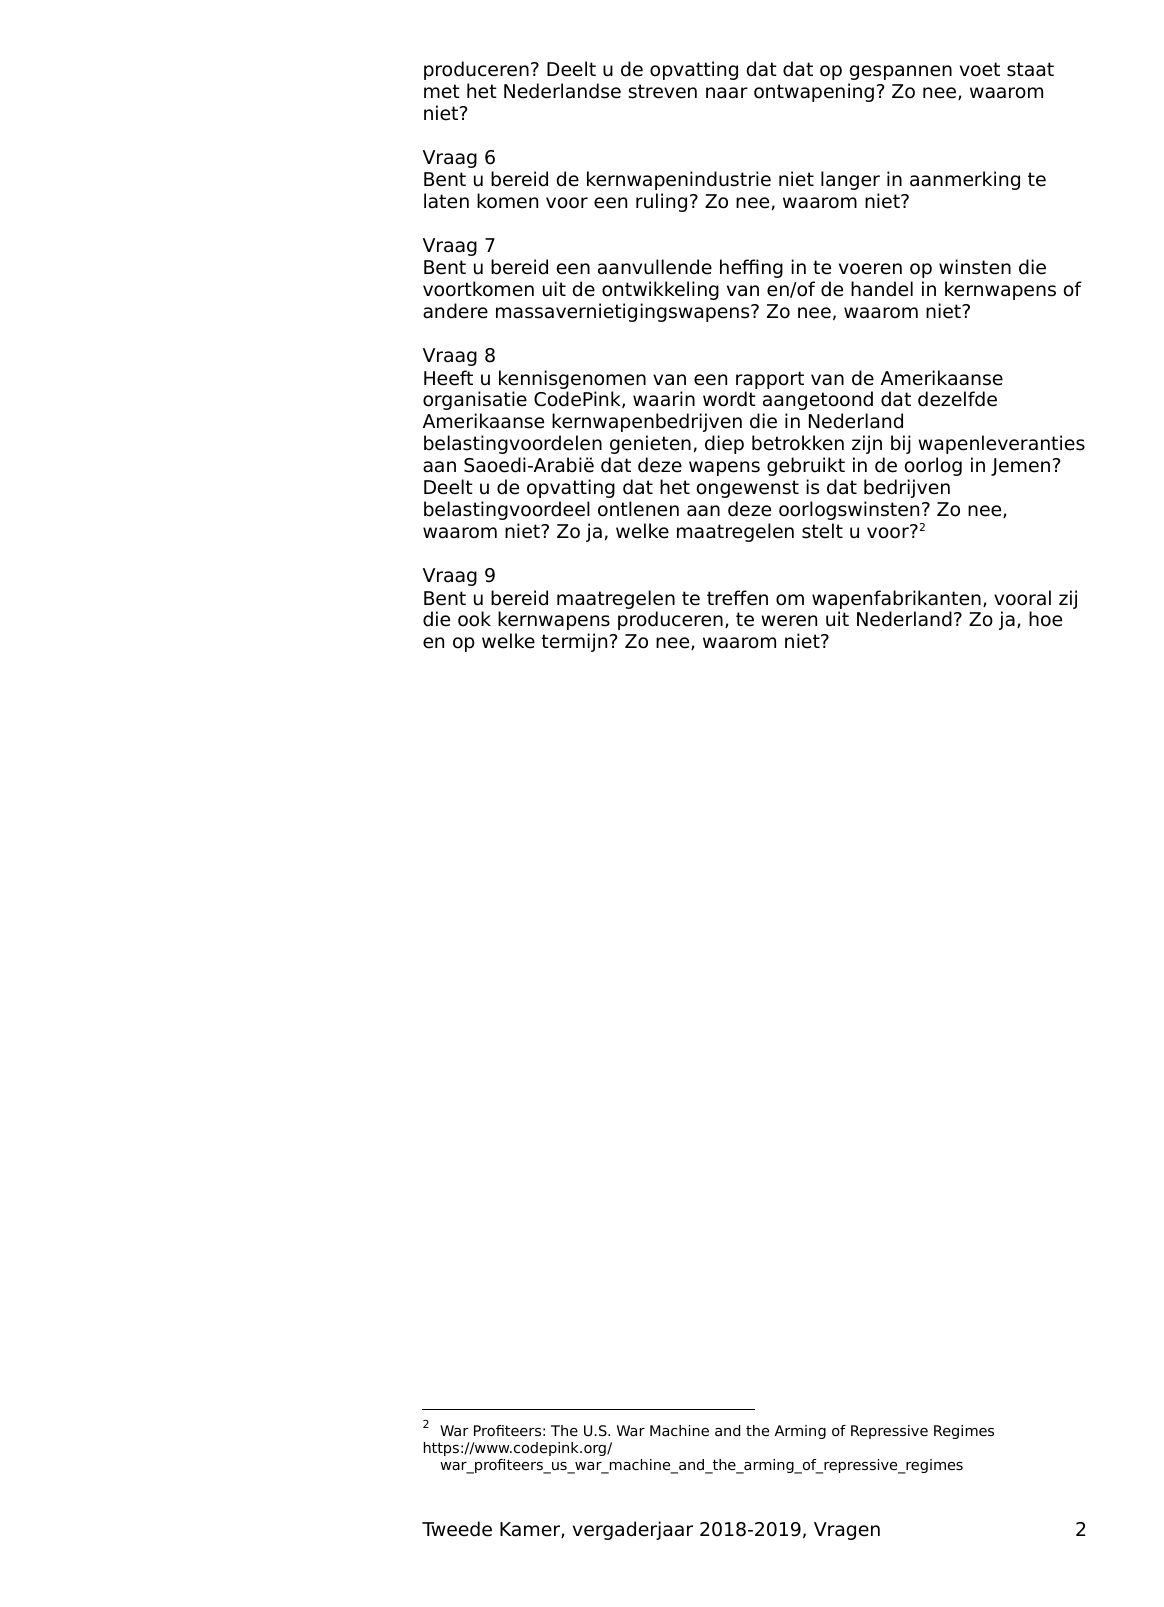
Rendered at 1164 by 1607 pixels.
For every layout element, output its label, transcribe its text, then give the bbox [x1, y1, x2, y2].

text Vraag 7 [422, 235, 1087, 257]
text https://www.codepink.org/war_profiteers_us_war_machine_and_the_arming_of_repressive_regimes [422, 1441, 1087, 1474]
text Heeft u kennisgenomen van een rapport van de Amerikaanse organisatie CodePink, waarin wordt aangetoond dat dezelfde Amerikaanse kernwapenbedrijven die in Nederland belastingvoordelen genieten, diep betrokken zijn bij wapenleveranties aan Saoedi-Arabië dat deze wapens gebruikt in de oorlog in Jemen? Deelt u de opvatting dat het ongewenst is dat bedrijven belastingvoordeel ontlenen aan deze oorlogswinsten? Zo nee, waarom niet? Zo ja, welke maatregelen stelt u voor? [422, 367, 1087, 543]
text Vraag 8 [422, 345, 1087, 367]
text War Profiteers: The U.S. War Machine and the Arming of Repressive Regimes [422, 1418, 1087, 1441]
text Bent u bereid maatregelen te treffen om wapenfabrikanten, vooral zij die ook kernwapens produceren, te weren uit Nederland? Zo ja, hoe en op welke termijn? Zo nee, waarom niet? [422, 587, 1087, 653]
text Bent u bereid een aanvullende heffing in te voeren op winsten die voortkomen uit de ontwikkeling van en/of de handel in kernwapens of andere massavernietigingswapens? Zo nee, waarom niet? [422, 257, 1087, 323]
text Vraag 9 [422, 565, 1087, 587]
text produceren? Deelt u de opvatting dat dat op gespannen voet staat met het Nederlandse streven naar ontwapening? Zo nee, waarom niet? [422, 59, 1087, 125]
text Bent u bereid de kernwapenindustrie niet langer in aanmerking te laten komen voor een ruling? Zo nee, waarom niet? [422, 169, 1087, 213]
text Vraag 6 [422, 147, 1087, 169]
